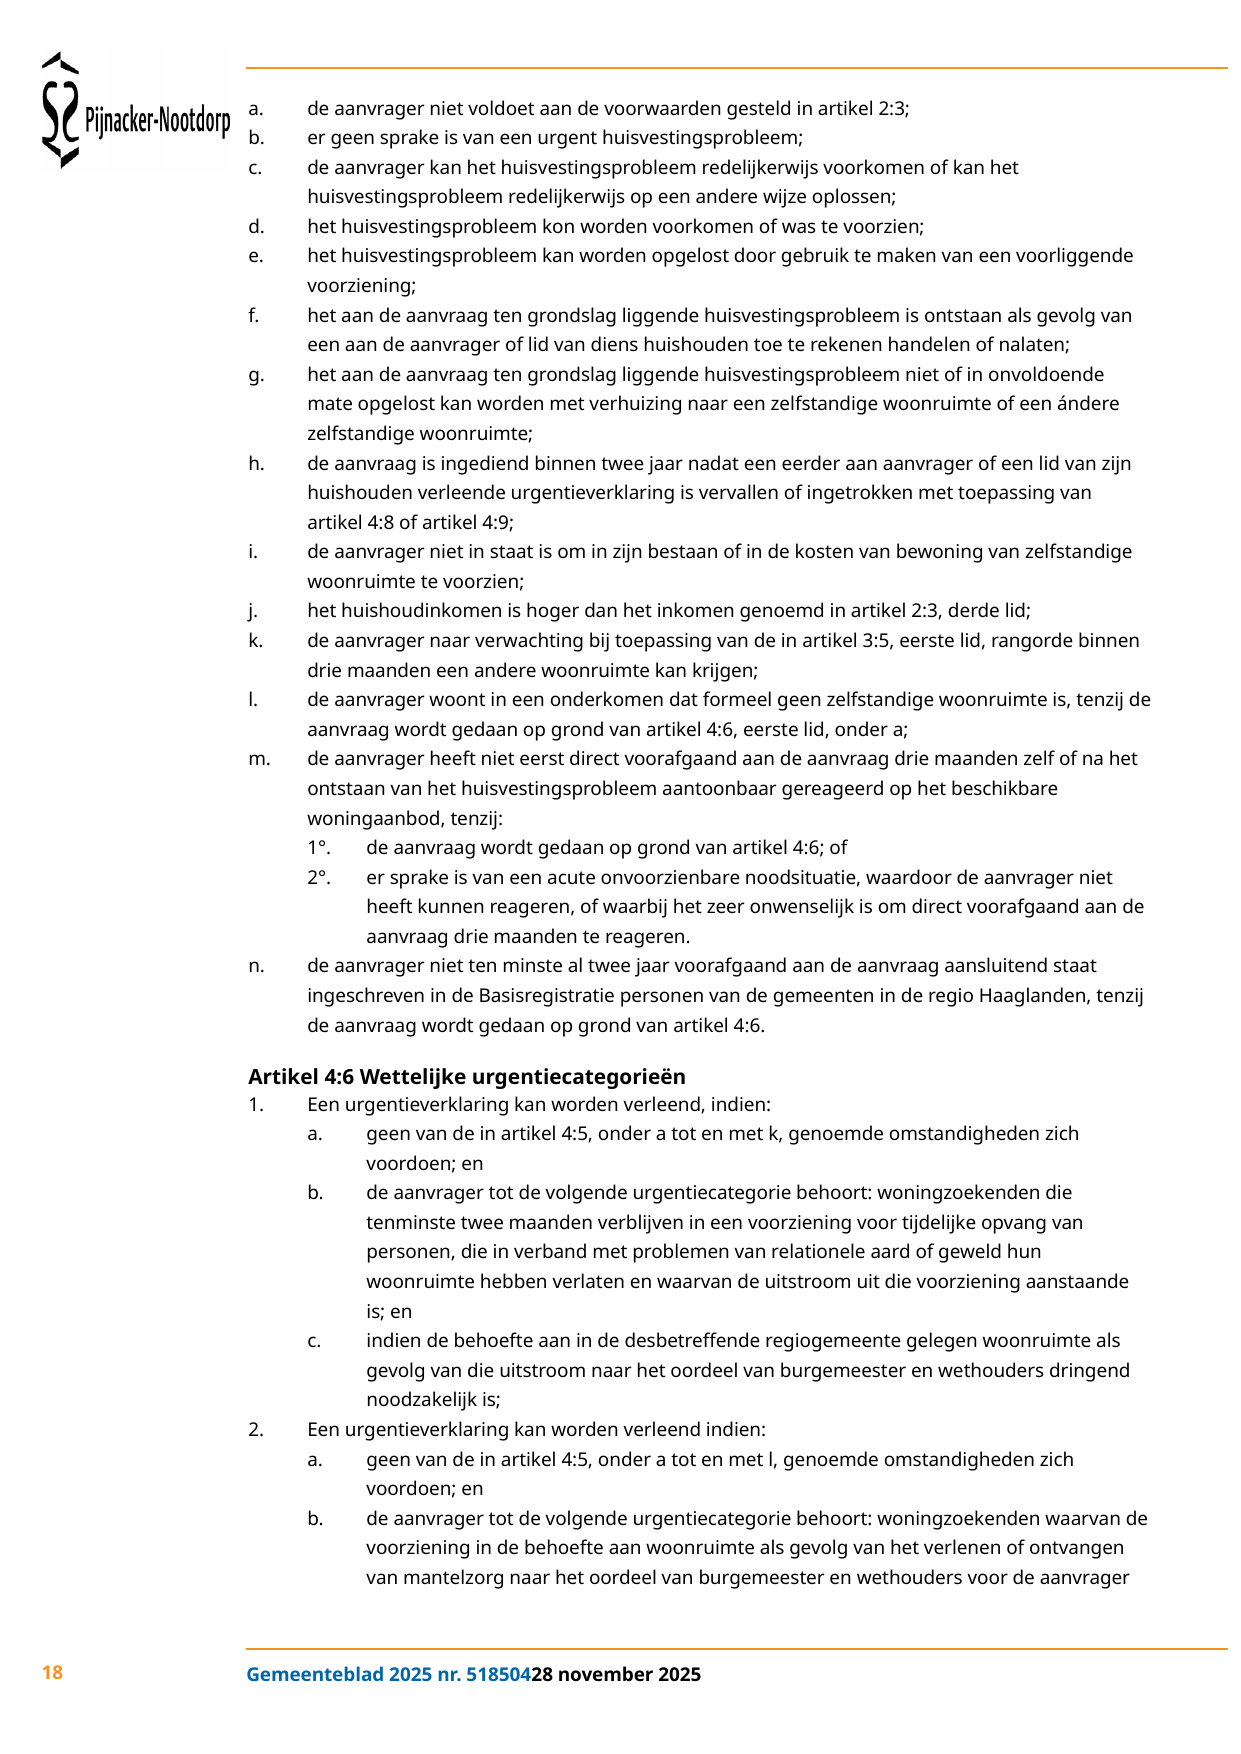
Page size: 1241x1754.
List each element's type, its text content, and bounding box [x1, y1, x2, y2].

list de aanvrager tot de volgende urgentiecategorie behoort: woningzoekenden die tenminste twee maanden verblijven in een voorziening voor tijdelijke opvang van personen, die in verband met problemen van relationele aard of geweld hun woonruimte hebben verlaten en waarvan de uitstroom uit die voorziening aanstaande is; en [307, 1179, 1152, 1323]
list de aanvrager tot de volgende urgentiecategorie behoort: woningzoekenden waarvan de voorziening in de behoefte aan woonruimte als gevolg van het verlenen of ontvangen van mantelzorg naar het oordeel van burgemeester en wethouders voor de aanvrager [307, 1505, 1152, 1590]
list de aanvrager heeft niet eerst direct voorafgaand aan de aanvraag drie maanden zelf of na het ontstaan van het huisvestingsprobleem aantoonbaar gereageerd op het beschikbare woningaanbod, tenzij: [248, 746, 1152, 831]
list indien de behoefte aan in de desbetreffende regiogemeente gelegen woonruimte als gevolg van die uitstroom naar het oordeel van burgemeester en wethouders dringend noodzakelijk is; [307, 1327, 1152, 1412]
list de aanvrager niet ten minste al twee jaar voorafgaand aan de aanvraag aansluitend staat ingeschreven in de Basisregistratie personen van de gemeenten in de regio Haaglanden, tenzij de aanvraag wordt gedaan op grond van artikel 4:6. [248, 953, 1152, 1038]
list er geen sprake is van een urgent huisvestingsprobleem; [248, 124, 1152, 150]
list de aanvrager kan het huisvestingsprobleem redelijkerwijs voorkomen of kan het huisvestingsprobleem redelijkerwijs op een andere wijze oplossen; [248, 154, 1152, 209]
list geen van de in artikel 4:5, onder a tot en met k, genoemde omstandigheden zich voordoen; en [307, 1120, 1152, 1176]
list het huisvestingsprobleem kan worden opgelost door gebruik te maken van een voorliggende voorziening; [248, 243, 1152, 298]
list Een urgentieverklaring kan worden verleend, indien: [248, 1091, 1152, 1116]
list het aan de aanvraag ten grondslag liggende huisvestingsprobleem is ontstaan als gevolg van een aan de aanvrager of lid van diens huishouden toe te rekenen handelen of nalaten; [248, 302, 1152, 357]
list de aanvrager niet in staat is om in zijn bestaan of in de kosten van bewoning van zelfstandige woonruimte te voorzien; [248, 538, 1152, 594]
list de aanvrager naar verwachting bij toepassing van de in artikel 3:5, eerste lid, rangorde binnen drie maanden een andere woonruimte kan krijgen; [248, 627, 1152, 683]
list de aanvraag is ingediend binnen twee jaar nadat een eerder aan aanvrager of een lid van zijn huishouden verleende urgentieverklaring is vervallen of ingetrokken met toepassing van artikel 4:8 of artikel 4:9; [248, 450, 1152, 535]
picture [41, 47, 231, 172]
text Artikel 4:6 Wettelijke urgentiecategorieën [248, 1062, 1152, 1091]
list de aanvrager woont in een onderkomen dat formeel geen zelfstandige woonruimte is, tenzij de aanvraag wordt gedaan op grond van artikel 4:6, eerste lid, onder a; [248, 686, 1152, 742]
list het aan de aanvraag ten grondslag liggende huisvestingsprobleem niet of in onvoldoende mate opgelost kan worden met verhuizing naar een zelfstandige woonruimte of een ándere zelfstandige woonruimte; [248, 361, 1152, 446]
list de aanvrager niet voldoet aan de voorwaarden gesteld in artikel 2:3; [248, 95, 1152, 121]
list het huishoudinkomen is hoger dan het inkomen genoemd in artikel 2:3, derde lid; [248, 598, 1152, 623]
list het huisvestingsprobleem kon worden voorkomen of was te voorzien; [248, 213, 1152, 239]
list de aanvraag wordt gedaan op grond van artikel 4:6; of [307, 834, 1152, 860]
list geen van de in artikel 4:5, onder a tot en met l, genoemde omstandigheden zich voordoen; en [307, 1446, 1152, 1501]
list Een urgentieverklaring kan worden verleend indien: [248, 1416, 1152, 1442]
list er sprake is van een acute onvoorzienbare noodsituatie, waardoor de aanvrager niet heeft kunnen reageren, of waarbij het zeer onwenselijk is om direct voorafgaand aan de aanvraag drie maanden te reageren. [307, 864, 1152, 949]
